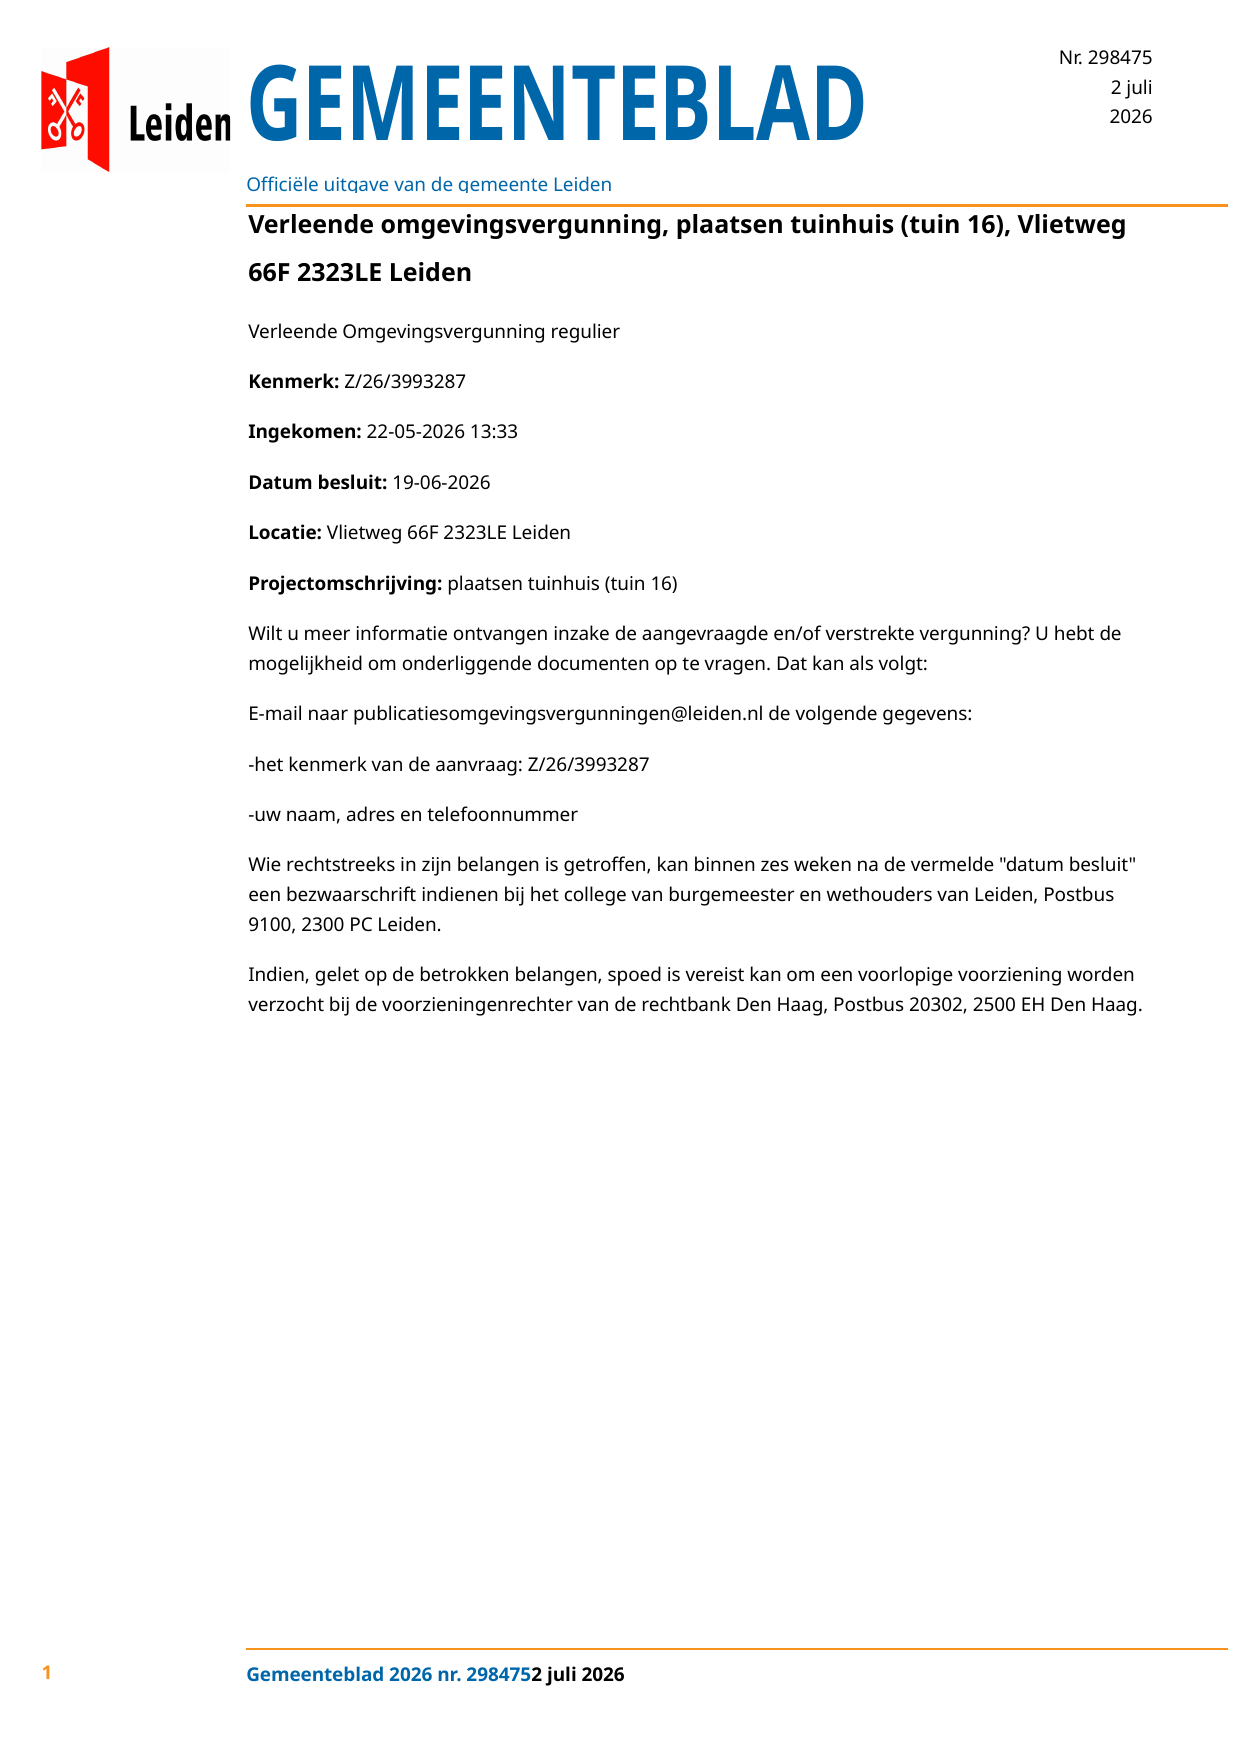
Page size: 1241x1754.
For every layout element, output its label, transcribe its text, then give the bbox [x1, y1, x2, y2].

text -het kenmerk van de aanvraag: Z/26/3993287 [248, 751, 1152, 777]
text Wie rechtstreeks in zijn belangen is getroffen, kan binnen zes weken na de vermelde "datum besluit" een bezwaarschrift indienen bij het college van burgemeester en wethouders van Leiden, Postbus 9100, 2300 PC Leiden. [248, 852, 1152, 937]
text -uw naam, adres en telefoonnummer [248, 801, 1152, 827]
text E-mail naar publicatiesomgevingsvergunningen@leiden.nl de volgende gegevens: [248, 700, 1152, 726]
text Kenmerk: Z/26/3993287 [248, 368, 1152, 394]
text Indien, gelet op de betrokken belangen, spoed is vereist kan om een voorlopige voorziening worden verzocht bij de voorzieningenrechter van de rechtbank Den Haag, Postbus 20302, 2500 EH Den Haag. [248, 961, 1152, 1017]
text Verleende Omgevingsvergunning regulier [248, 318, 1152, 344]
text Ingekomen: 22-05-2026 13:33 [248, 419, 1152, 444]
picture [41, 47, 231, 172]
text Verleende omgevingsvergunning, plaatsen tuinhuis (tuin 16), Vlietweg 66F 2323LE Leiden [248, 207, 1152, 288]
text Projectomschrijving: plaatsen tuinhuis (tuin 16) [248, 570, 1152, 596]
text Locatie: Vlietweg 66F 2323LE Leiden [248, 519, 1152, 545]
text Wilt u meer informatie ontvangen inzake de aangevraagde en/of verstrekte vergunning? U hebt de mogelijkheid om onderliggende documenten op te vragen. Dat kan als volgt: [248, 620, 1152, 676]
text Datum besluit: 19-06-2026 [248, 469, 1152, 495]
